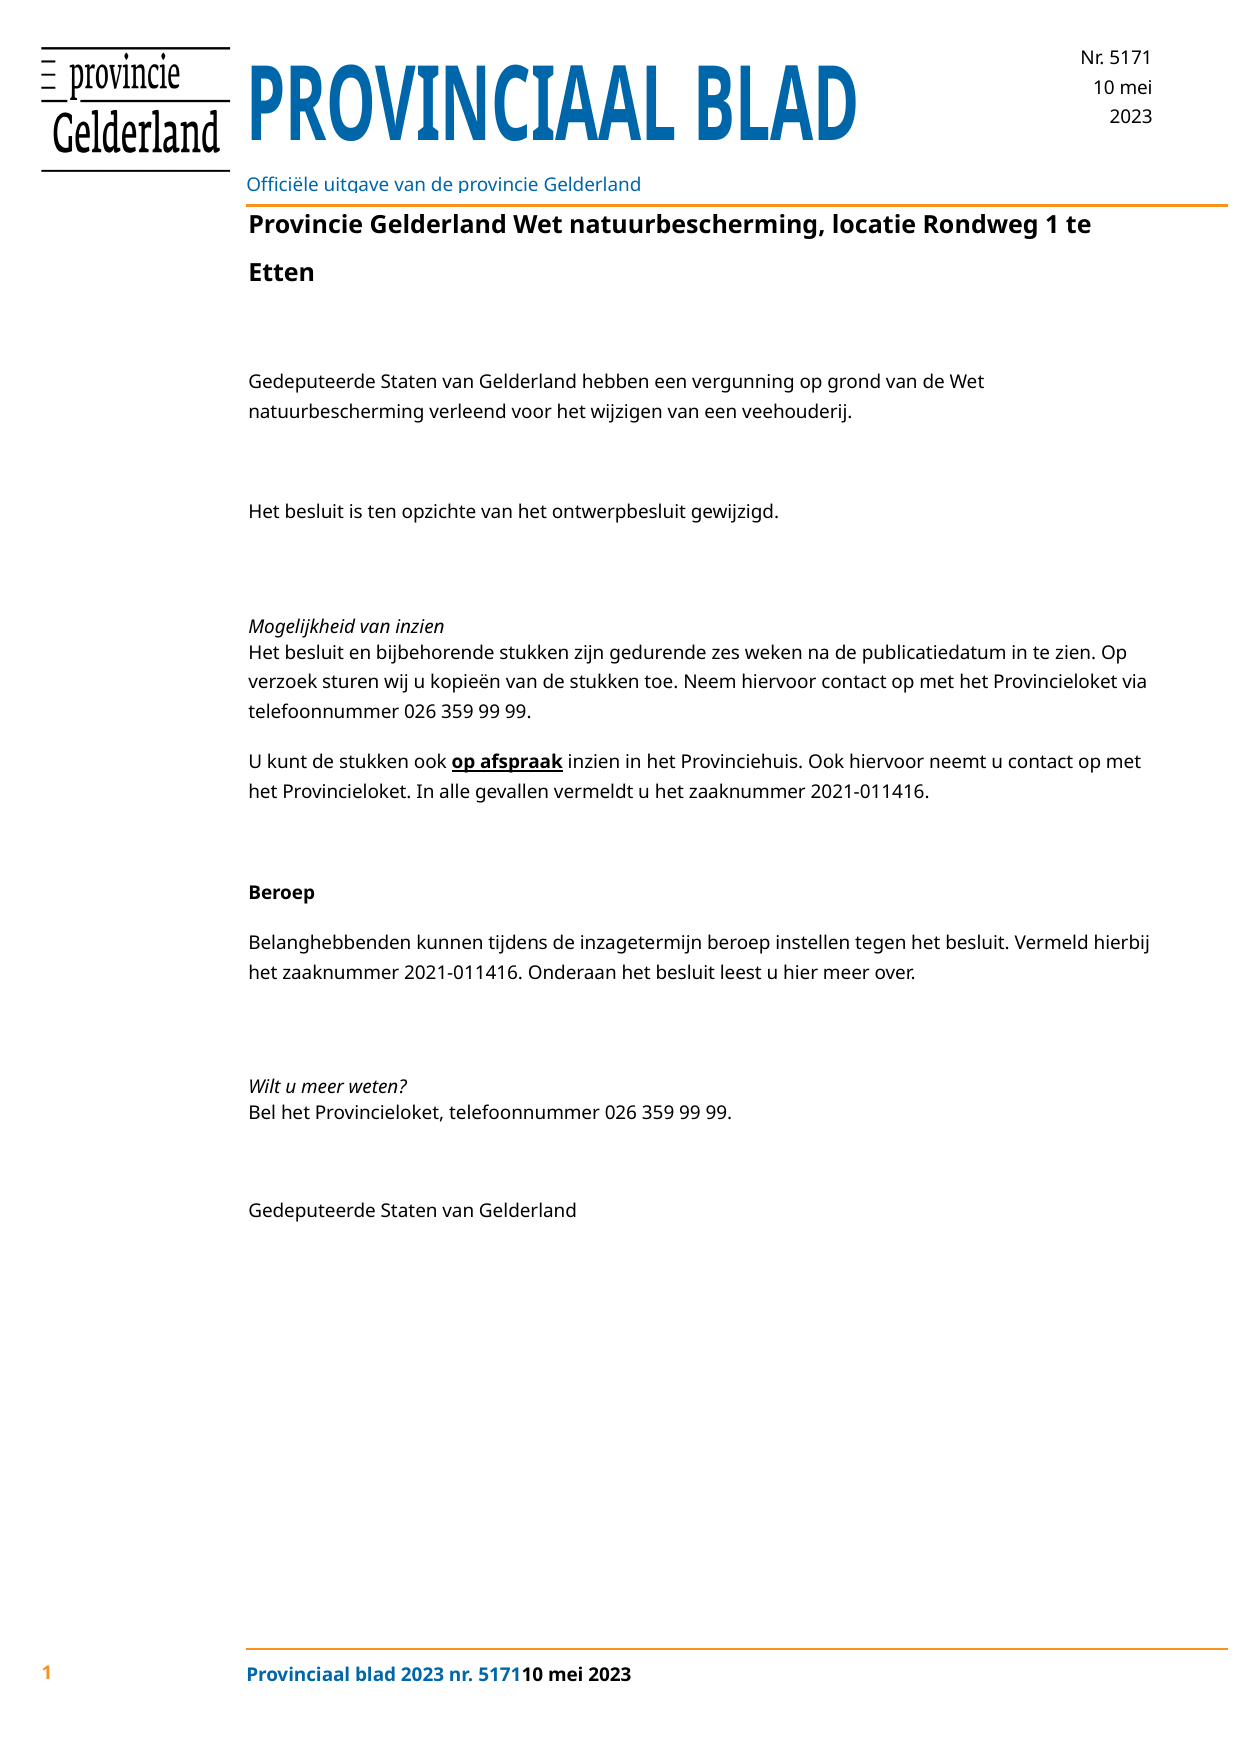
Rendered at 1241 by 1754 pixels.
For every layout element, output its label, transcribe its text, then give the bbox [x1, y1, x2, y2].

text Gedeputeerde Staten van Gelderland hebben een vergunning op grond van de Wet natuurbescherming verleend voor het wijzigen van een veehouderij. [248, 368, 1152, 424]
text Provincie Gelderland Wet natuurbescherming, locatie Rondweg 1 te Etten [248, 207, 1152, 288]
picture [41, 47, 231, 172]
text Wilt u meer weten? [248, 1073, 1152, 1099]
text Gedeputeerde Staten van Gelderland [248, 1197, 1152, 1223]
text Beroep [248, 879, 1152, 904]
text Het besluit is ten opzichte van het ontwerpbesluit gewijzigd. [248, 499, 1152, 524]
text U kunt de stukken ook op afspraak inzien in het Provinciehuis. Ook hiervoor neemt u contact op met het Provincieloket. In alle gevallen vermeldt u het zaaknummer 2021-011416. [248, 748, 1152, 804]
text Mogelijkheid van inzien [248, 613, 1152, 639]
text Bel het Provincieloket, telefoonnummer 026 359 99 99. [248, 1099, 1152, 1125]
text Belanghebbenden kunnen tijdens de inzagetermijn beroep instellen tegen het besluit. Vermeld hierbij het zaaknummer 2021-011416. Onderaan het besluit leest u hier meer over. [248, 929, 1152, 984]
text Het besluit en bijbehorende stukken zijn gedurende zes weken na de publicatiedatum in te zien. Op verzoek sturen wij u kopieën van de stukken toe. Neem hiervoor contact op met het Provincieloket via telefoonnummer 026 359 99 99. [248, 639, 1152, 724]
